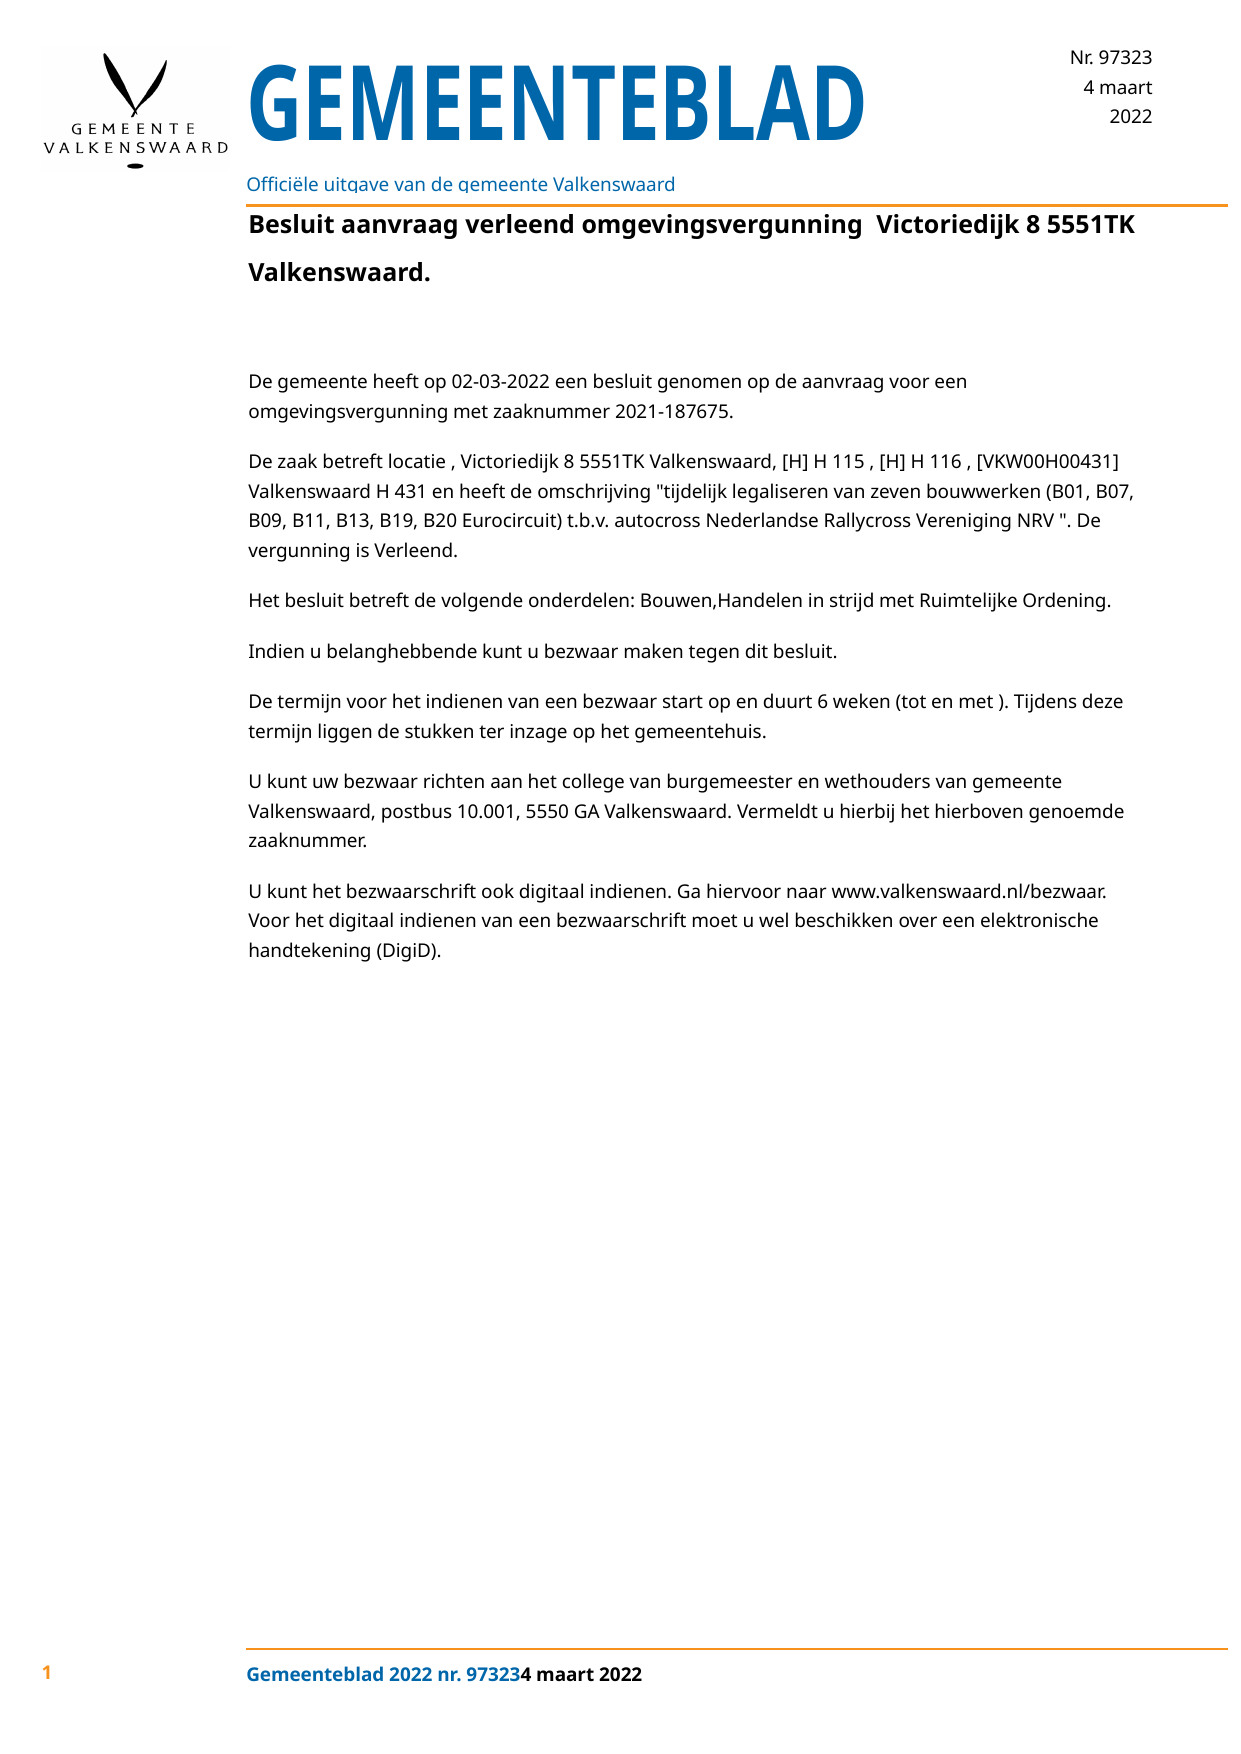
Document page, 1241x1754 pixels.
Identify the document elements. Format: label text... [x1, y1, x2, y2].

text De zaak betreft locatie , Victoriedijk 8 5551TK Valkenswaard, [H] H 115 , [H] H 116 , [VKW00H00431] Valkenswaard H 431 en heeft de omschrijving "tijdelijk legaliseren van zeven bouwwerken (B01, B07, B09, B11, B13, B19, B20 Eurocircuit) t.b.v. autocross Nederlandse Rallycross Vereniging NRV ". De vergunning is Verleend. [248, 448, 1152, 563]
picture [41, 47, 231, 172]
text De gemeente heeft op 02-03-2022 een besluit genomen op de aanvraag voor een omgevingsvergunning met zaaknummer 2021-187675. [248, 368, 1152, 424]
text Besluit aanvraag verleend omgevingsvergunning Victoriedijk 8 5551TK Valkenswaard. [248, 207, 1152, 288]
text De termijn voor het indienen van een bezwaar start op en duurt 6 weken (tot en met ). Tijdens deze termijn liggen de stukken ter inzage op het gemeentehuis. [248, 688, 1152, 744]
text U kunt het bezwaarschrift ook digitaal indienen. Ga hiervoor naar www.valkenswaard.nl/bezwaar. Voor het digitaal indienen van een bezwaarschrift moet u wel beschikken over een elektronische handtekening (DigiD). [248, 878, 1152, 963]
text Indien u belanghebbende kunt u bezwaar maken tegen dit besluit. [248, 638, 1152, 664]
text U kunt uw bezwaar richten aan het college van burgemeester en wethouders van gemeente Valkenswaard, postbus 10.001, 5550 GA Valkenswaard. Vermeldt u hierbij het hierboven genoemde zaaknummer. [248, 768, 1152, 853]
text Het besluit betreft de volgende onderdelen: Bouwen,Handelen in strijd met Ruimtelijke Ordening. [248, 587, 1152, 613]
